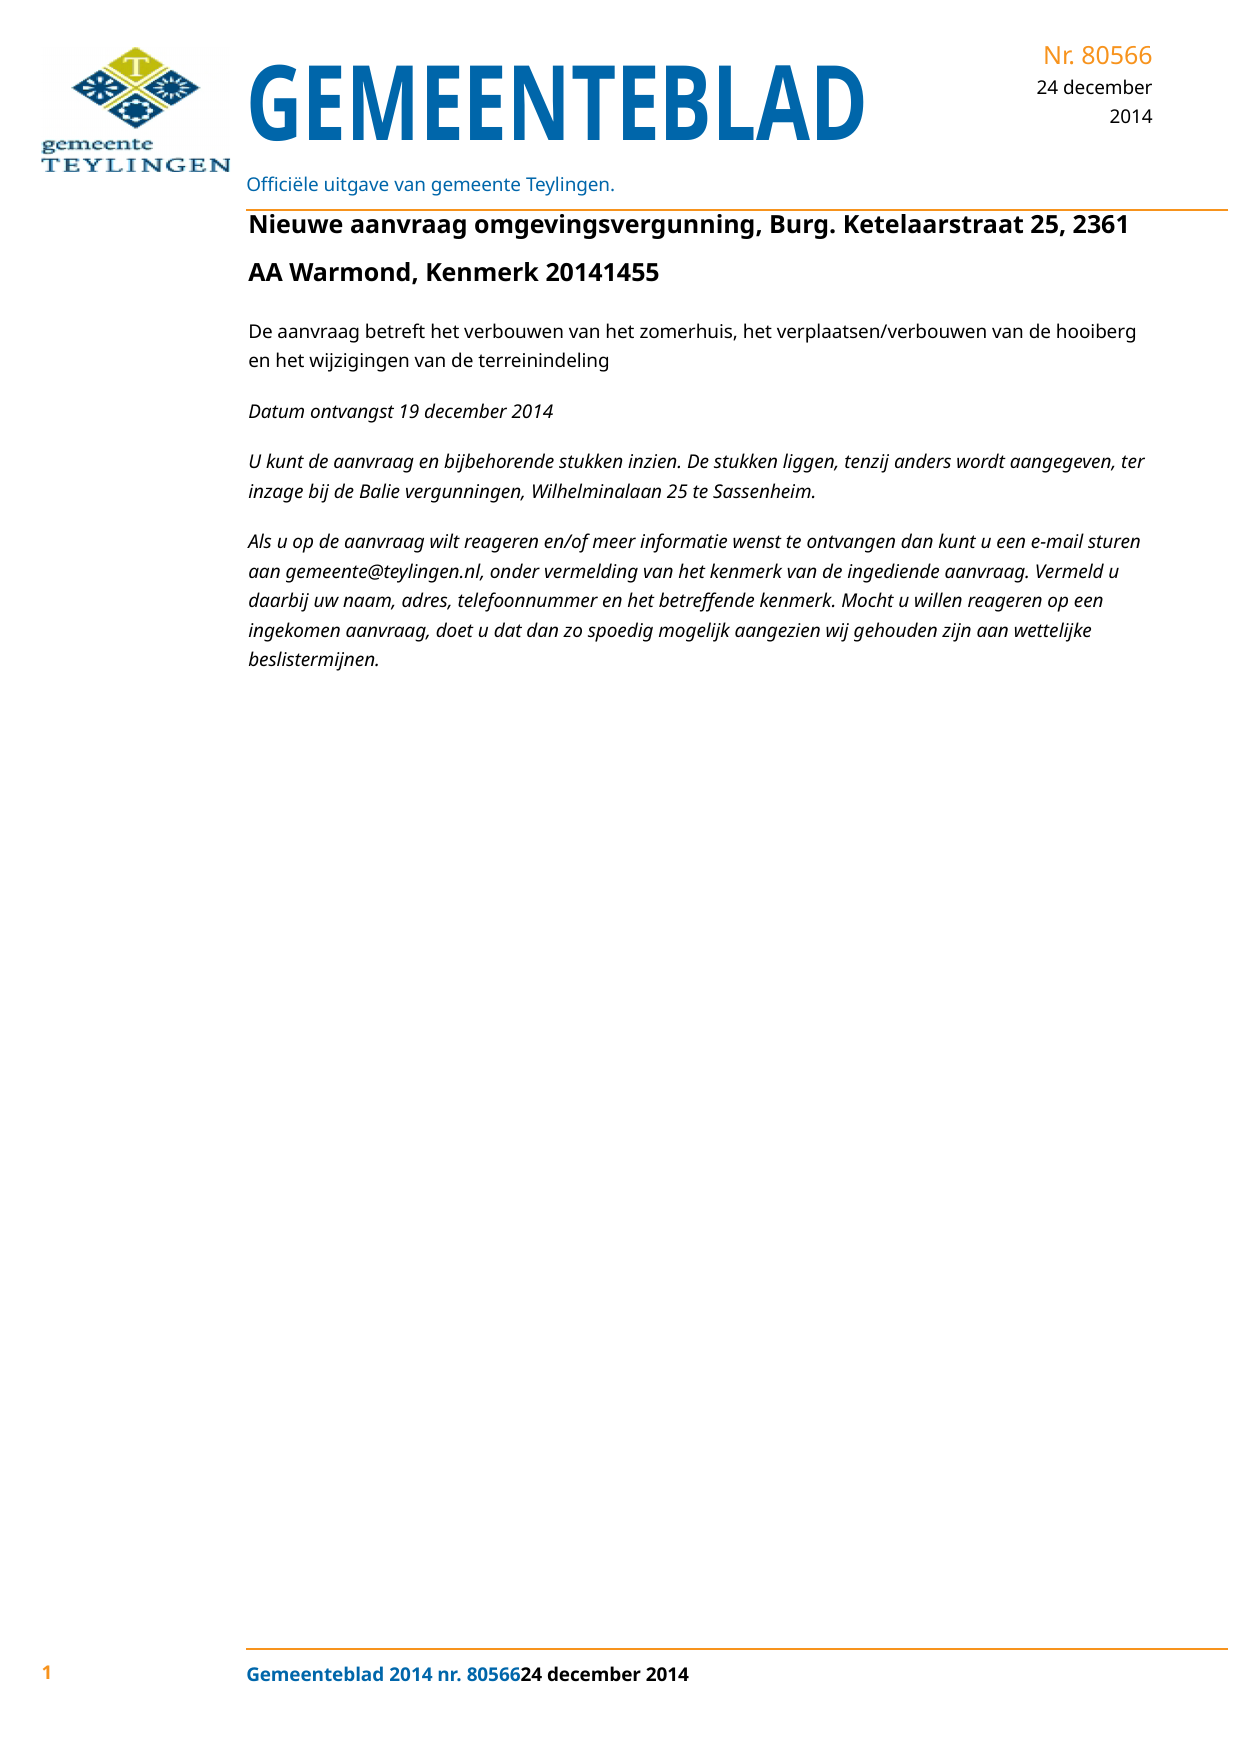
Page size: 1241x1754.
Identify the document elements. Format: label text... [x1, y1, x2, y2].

text Datum ontvangst 19 december 2014 [248, 398, 1152, 424]
text Als u op de aanvraag wilt reageren en/of meer informatie wenst te ontvangen dan kunt u een e-mail sturen aan gemeente@teylingen.nl, onder vermelding van het kenmerk van de ingediende aanvraag. Vermeld u daarbij uw naam, adres, telefoonnummer en het betreffende kenmerk. Mocht u willen reageren op een ingekomen aanvraag, doet u dat dan zo spoedig mogelijk aangezien wij gehouden zijn aan wettelijke beslistermijnen. [248, 528, 1152, 672]
picture [41, 47, 231, 172]
text U kunt de aanvraag en bijbehorende stukken inzien. De stukken liggen, tenzij anders wordt aangegeven, ter inzage bij de Balie vergunningen, Wilhelminalaan 25 te Sassenheim. [248, 448, 1152, 504]
text De aanvraag betreft het verbouwen van het zomerhuis, het verplaatsen/verbouwen van de hooiberg en het wijzigingen van de terreinindeling [248, 318, 1152, 373]
text Nieuwe aanvraag omgevingsvergunning, Burg. Ketelaarstraat 25, 2361 AA Warmond, Kenmerk 20141455 [248, 211, 1152, 288]
